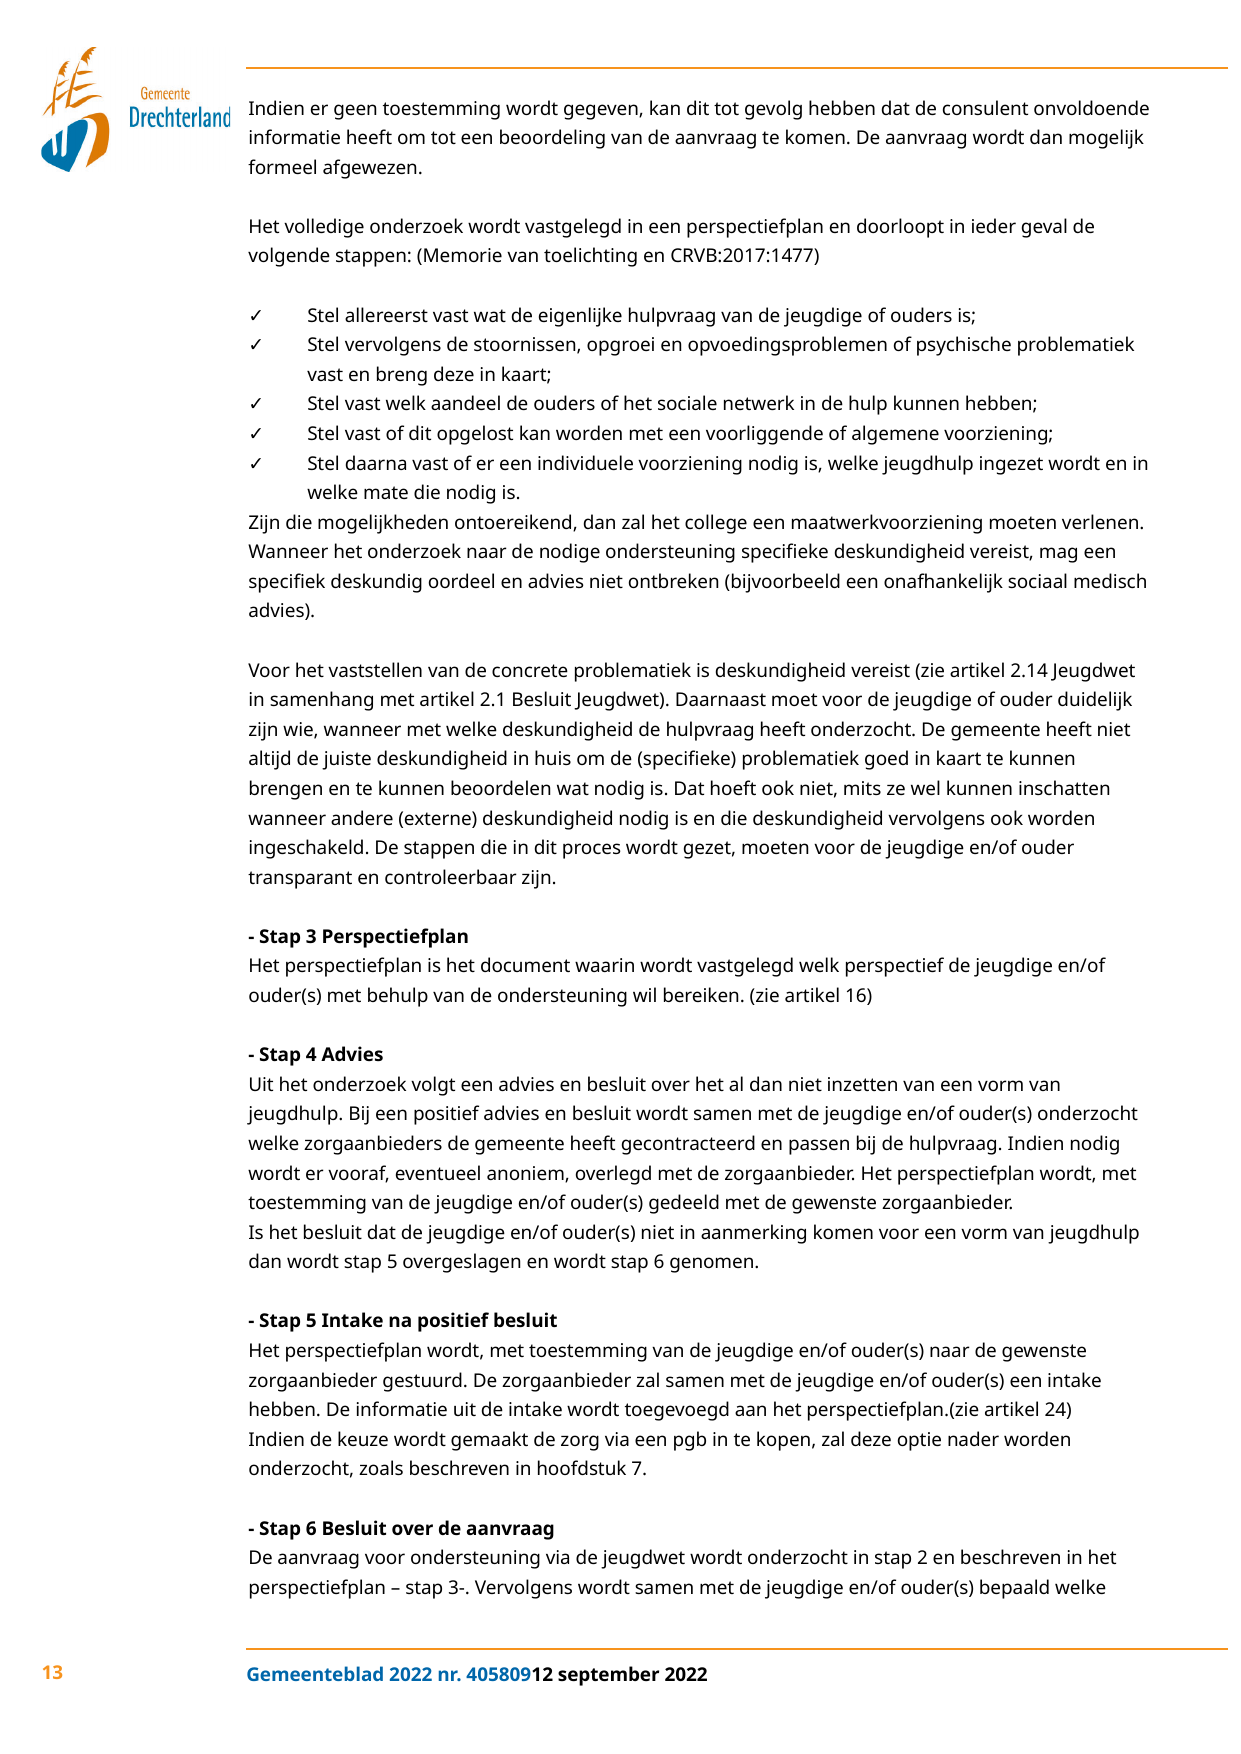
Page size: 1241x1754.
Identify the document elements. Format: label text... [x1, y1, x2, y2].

list Stel vervolgens de stoornissen, opgroei en opvoedingsproblemen of psychische problematiek vast en breng deze in kaart; [248, 331, 1152, 387]
text Is het besluit dat de jeugdige en/of ouder(s) niet in aanmerking komen voor een vorm van jeugdhulp dan wordt stap 5 overgeslagen en wordt stap 6 genomen. [248, 1219, 1152, 1274]
text - Stap 5 Intake na positief besluit [248, 1308, 1152, 1333]
text Indien de keuze wordt gemaakt de zorg via een pgb in te kopen, zal deze optie nader worden onderzocht, zoals beschreven in hoofdstuk 7. [248, 1426, 1152, 1481]
list Stel daarna vast of er een individuele voorziening nodig is, welke jeugdhulp ingezet wordt en in welke mate die nodig is. [248, 450, 1152, 505]
text Voor het vaststellen van de concrete problematiek is deskundigheid vereist (zie artikel 2.14 Jeugdwet in samenhang met artikel 2.1 Besluit Jeugdwet). Daarnaast moet voor de jeugdige of ouder duidelijk zijn wie, wanneer met welke deskundigheid de hulpvraag heeft onderzocht. De gemeente heeft niet altijd de juiste deskundigheid in huis om de (specifieke) problematiek goed in kaart te kunnen brengen en te kunnen beoordelen wat nodig is. Dat hoeft ook niet, mits ze wel kunnen inschatten wanneer andere (externe) deskundigheid nodig is en die deskundigheid vervolgens ook worden ingeschakeld. De stappen die in dit proces wordt gezet, moeten voor de jeugdige en/of ouder transparant en controleerbaar zijn. [248, 657, 1152, 890]
picture [41, 47, 231, 172]
text - Stap 4 Advies [248, 1041, 1152, 1067]
text Indien er geen toestemming wordt gegeven, kan dit tot gevolg hebben dat de consulent onvoldoende informatie heeft om tot een beoordeling van de aanvraag te komen. De aanvraag wordt dan mogelijk formeel afgewezen. [248, 95, 1152, 180]
text Zijn die mogelijkheden ontoereikend, dan zal het college een maatwerkvoorziening moeten verlenen. Wanneer het onderzoek naar de nodige ondersteuning specifieke deskundigheid vereist, mag een specifiek deskundig oordeel en advies niet ontbreken (bijvoorbeeld een onafhankelijk sociaal medisch advies). [248, 509, 1152, 623]
picture [41, 158, 64, 172]
text De aanvraag voor ondersteuning via de jeugdwet wordt onderzocht in stap 2 en beschreven in het perspectiefplan – stap 3-. Vervolgens wordt samen met de jeugdige en/of ouder(s) bepaald welke [248, 1544, 1152, 1600]
text Uit het onderzoek volgt een advies en besluit over het al dan niet inzetten van een vorm van jeugdhulp. Bij een positief advies en besluit wordt samen met de jeugdige en/of ouder(s) onderzocht welke zorgaanbieders de gemeente heeft gecontracteerd en passen bij de hulpvraag. Indien nodig wordt er vooraf, eventueel anoniem, overlegd met de zorgaanbieder. Het perspectiefplan wordt, met toestemming van de jeugdige en/of ouder(s) gedeeld met de gewenste zorgaanbieder. [248, 1071, 1152, 1215]
list Stel allereerst vast wat de eigenlijke hulpvraag van de jeugdige of ouders is; [248, 302, 1152, 328]
text - Stap 3 Perspectiefplan [248, 923, 1152, 949]
list Stel vast of dit opgelost kan worden met een voorliggende of algemene voorziening; [248, 420, 1152, 446]
text Het perspectiefplan wordt, met toestemming van de jeugdige en/of ouder(s) naar de gewenste zorgaanbieder gestuurd. De zorgaanbieder zal samen met de jeugdige en/of ouder(s) een intake hebben. De informatie uit de intake wordt toegevoegd aan het perspectiefplan.(zie artikel 24) [248, 1337, 1152, 1422]
list Stel vast welk aandeel de ouders of het sociale netwerk in de hulp kunnen hebben; [248, 391, 1152, 416]
picture [226, 115, 231, 124]
text Het perspectiefplan is het document waarin wordt vastgelegd welk perspectief de jeugdige en/of ouder(s) met behulp van de ondersteuning wil bereiken. (zie artikel 16) [248, 953, 1152, 1008]
text Het volledige onderzoek wordt vastgelegd in een perspectiefplan en doorloopt in ieder geval de volgende stappen: (Memorie van toelichting en CRVB:2017:1477) [248, 213, 1152, 268]
text - Stap 6 Besluit over de aanvraag [248, 1515, 1152, 1541]
